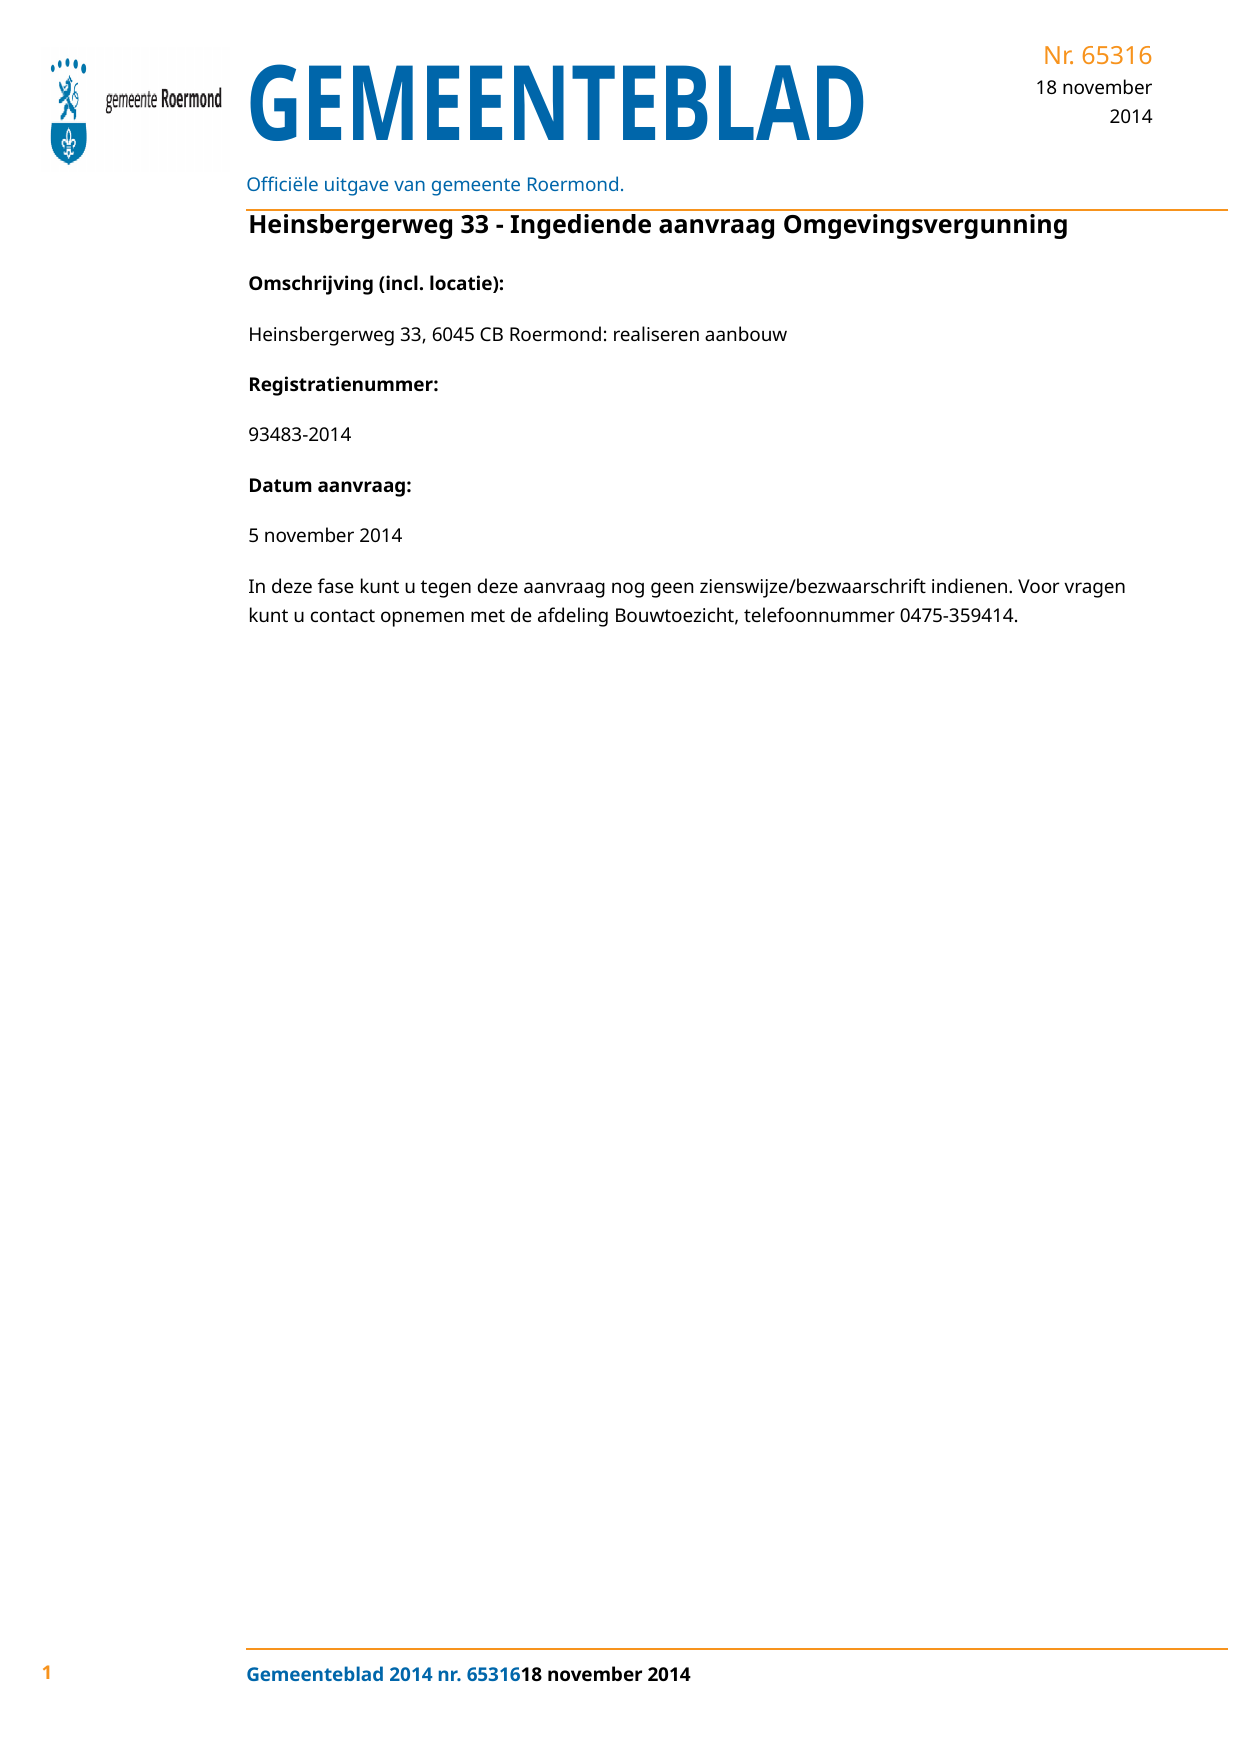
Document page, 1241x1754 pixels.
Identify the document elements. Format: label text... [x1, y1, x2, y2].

picture [41, 47, 231, 172]
text 5 november 2014 [248, 522, 1152, 548]
text Registratienummer: [248, 371, 1152, 397]
text Datum aanvraag: [248, 472, 1152, 498]
text Omschrijving (incl. locatie): [248, 270, 1152, 296]
text 93483-2014 [248, 422, 1152, 447]
text Heinsbergerweg 33, 6045 CB Roermond: realiseren aanbouw [248, 321, 1152, 346]
text Heinsbergerweg 33 - Ingediende aanvraag Omgevingsvergunning [248, 211, 1152, 241]
text In deze fase kunt u tegen deze aanvraag nog geen zienswijze/bezwaarschrift indienen. Voor vragen kunt u contact opnemen met de afdeling Bouwtoezicht, telefoonnummer 0475-359414. [248, 573, 1152, 628]
